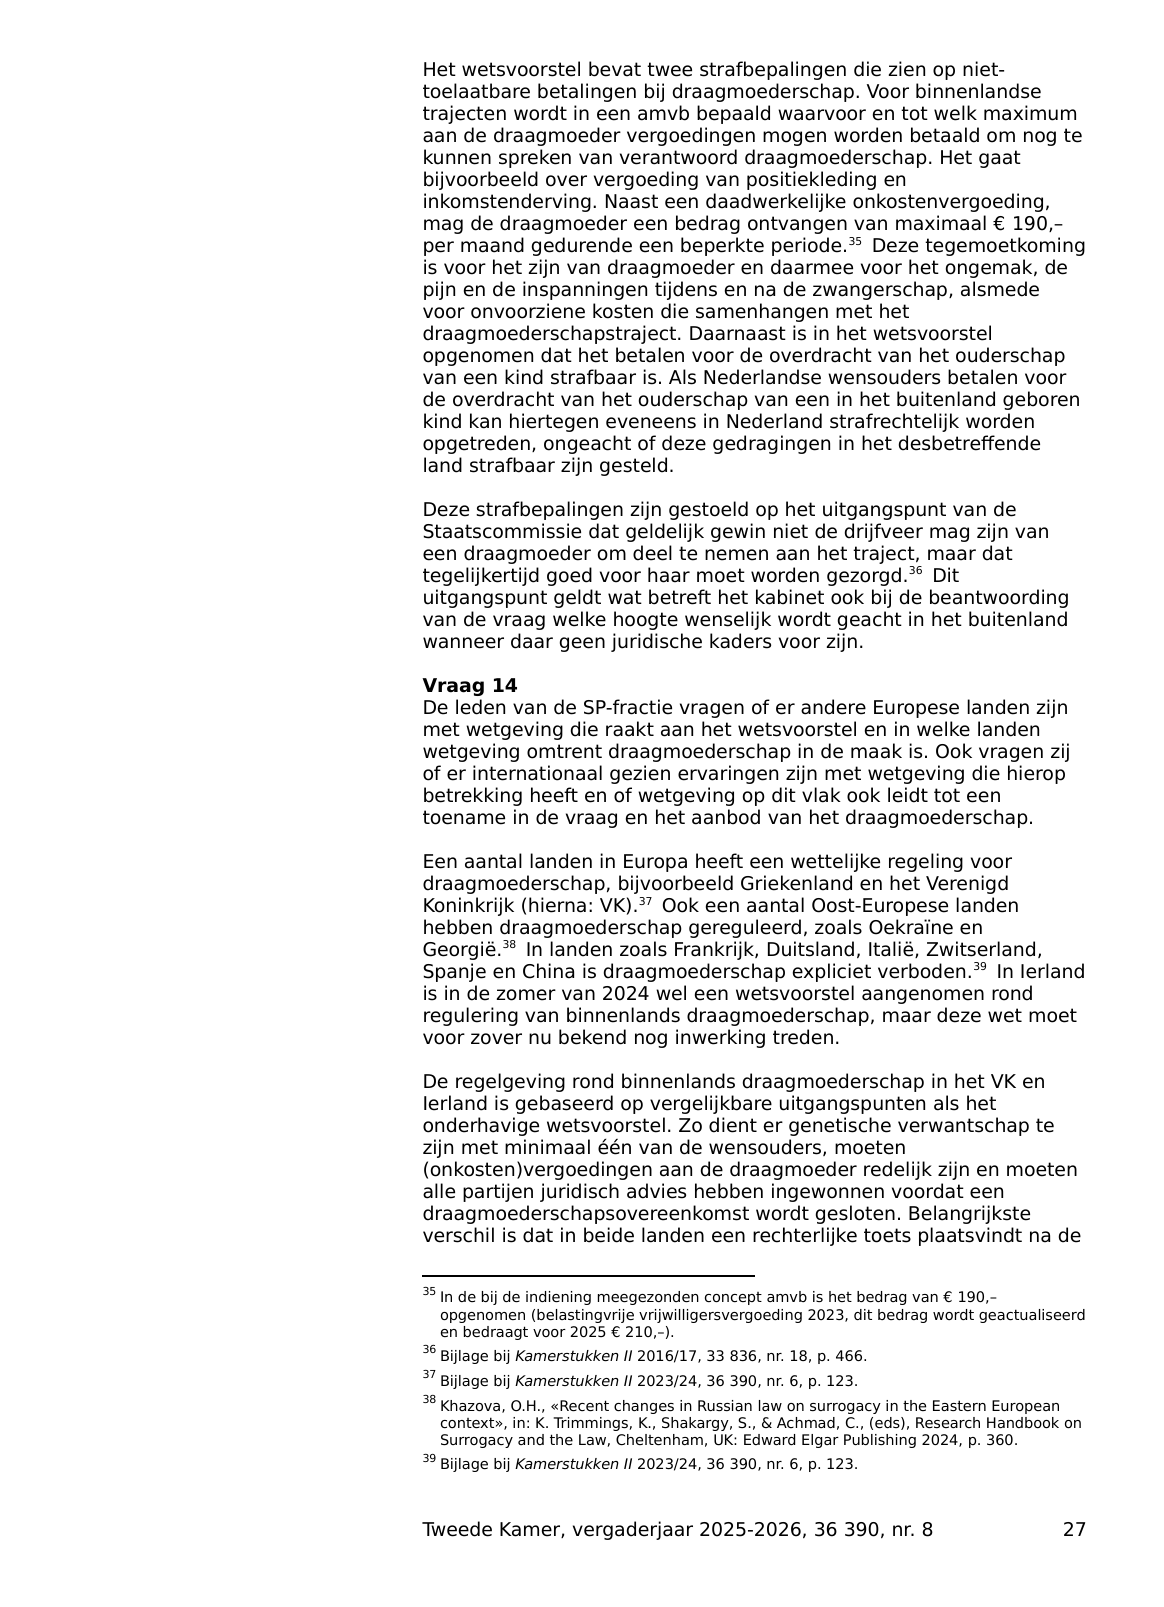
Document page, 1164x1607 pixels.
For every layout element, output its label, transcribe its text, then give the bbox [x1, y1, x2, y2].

text Bijlage bij Kamerstukken II 2016/17, 33 836, nr. 18, p. 466. [422, 1343, 1087, 1366]
text In de bij de indiening meegezonden concept amvb is het bedrag van € 190,– opgenomen (belastingvrije vrijwilligersvergoeding 2023, dit bedrag wordt geactualiseerd en bedraagt voor 2025 € 210,–). [422, 1285, 1087, 1341]
text De leden van de SP-fractie vragen of er andere Europese landen zijn met wetgeving die raakt aan het wetsvoorstel en in welke landen wetgeving omtrent draagmoederschap in de maak is. Ook vragen zij of er internationaal gezien ervaringen zijn met wetgeving die hierop betrekking heeft en of wetgeving op dit vlak ook leidt tot een toename in de vraag en het aanbod van het draagmoederschap. [422, 697, 1087, 829]
text Bijlage bij Kamerstukken II 2023/24, 36 390, nr. 6, p. 123. [422, 1452, 1087, 1474]
text Vraag 14 [422, 675, 1087, 697]
text De regelgeving rond binnenlands draagmoederschap in het VK en Ierland is gebaseerd op vergelijkbare uitgangspunten als het onderhavige wetsvoorstel. Zo dient er genetische verwantschap te zijn met minimaal één van de wensouders, moeten (onkosten)vergoedingen aan de draagmoeder redelijk zijn en moeten alle partijen juridisch advies hebben ingewonnen voordat een draagmoederschapsovereenkomst wordt gesloten. Belangrijkste verschil is dat in beide landen een rechterlijke toets plaatsvindt na de [422, 1071, 1087, 1247]
text Een aantal landen in Europa heeft een wettelijke regeling voor draagmoederschap, bijvoorbeeld Griekenland en het Verenigd Koninkrijk (hierna: VK). Ook een aantal Oost-Europese landen hebben draagmoederschap gereguleerd, zoals Oekraïne en Georgië. In landen zoals Frankrijk, Duitsland, Italië, Zwitserland, Spanje en China is draagmoederschap expliciet verboden. In Ierland is in de zomer van 2024 wel een wetsvoorstel aangenomen rond regulering van binnenlands draagmoederschap, maar deze wet moet voor zover nu bekend nog inwerking treden. [422, 851, 1087, 1049]
text Het wetsvoorstel bevat twee strafbepalingen die zien op niet-toelaatbare betalingen bij draagmoederschap. Voor binnenlandse trajecten wordt in een amvb bepaald waarvoor en tot welk maximum aan de draagmoeder vergoedingen mogen worden betaald om nog te kunnen spreken van verantwoord draagmoederschap. Het gaat bijvoorbeeld over vergoeding van positiekleding en inkomstenderving. Naast een daadwerkelijke onkostenvergoeding, mag de draagmoeder een bedrag ontvangen van maximaal € 190,– per maand gedurende een beperkte periode. Deze tegemoetkoming is voor het zijn van draagmoeder en daarmee voor het ongemak, de pijn en de inspanningen tijdens en na de zwangerschap, alsmede voor onvoorziene kosten die samenhangen met het draagmoederschapstraject. Daarnaast is in het wetsvoorstel opgenomen dat het betalen voor de overdracht van het ouderschap van een kind strafbaar is. Als Nederlandse wensouders betalen voor de overdracht van het ouderschap van een in het buitenland geboren kind kan hiertegen eveneens in Nederland strafrechtelijk worden opgetreden, ongeacht of deze gedragingen in het desbetreffende land strafbaar zijn gesteld. [422, 59, 1087, 477]
text Bijlage bij Kamerstukken II 2023/24, 36 390, nr. 6, p. 123. [422, 1368, 1087, 1391]
text Deze strafbepalingen zijn gestoeld op het uitgangspunt van de Staatscommissie dat geldelijk gewin niet de drijfveer mag zijn van een draagmoeder om deel te nemen aan het traject, maar dat tegelijkertijd goed voor haar moet worden gezorgd. Dit uitgangspunt geldt wat betreft het kabinet ook bij de beantwoording van de vraag welke hoogte wenselijk wordt geacht in het buitenland wanneer daar geen juridische kaders voor zijn. [422, 499, 1087, 653]
text Khazova, O.H., «Recent changes in Russian law on surrogacy in the Eastern European context», in: K. Trimmings, K., Shakargy, S., & Achmad, C., (eds), Research Handbook on Surrogacy and the Law, Cheltenham, UK: Edward Elgar Publishing 2024, p. 360. [422, 1393, 1087, 1449]
